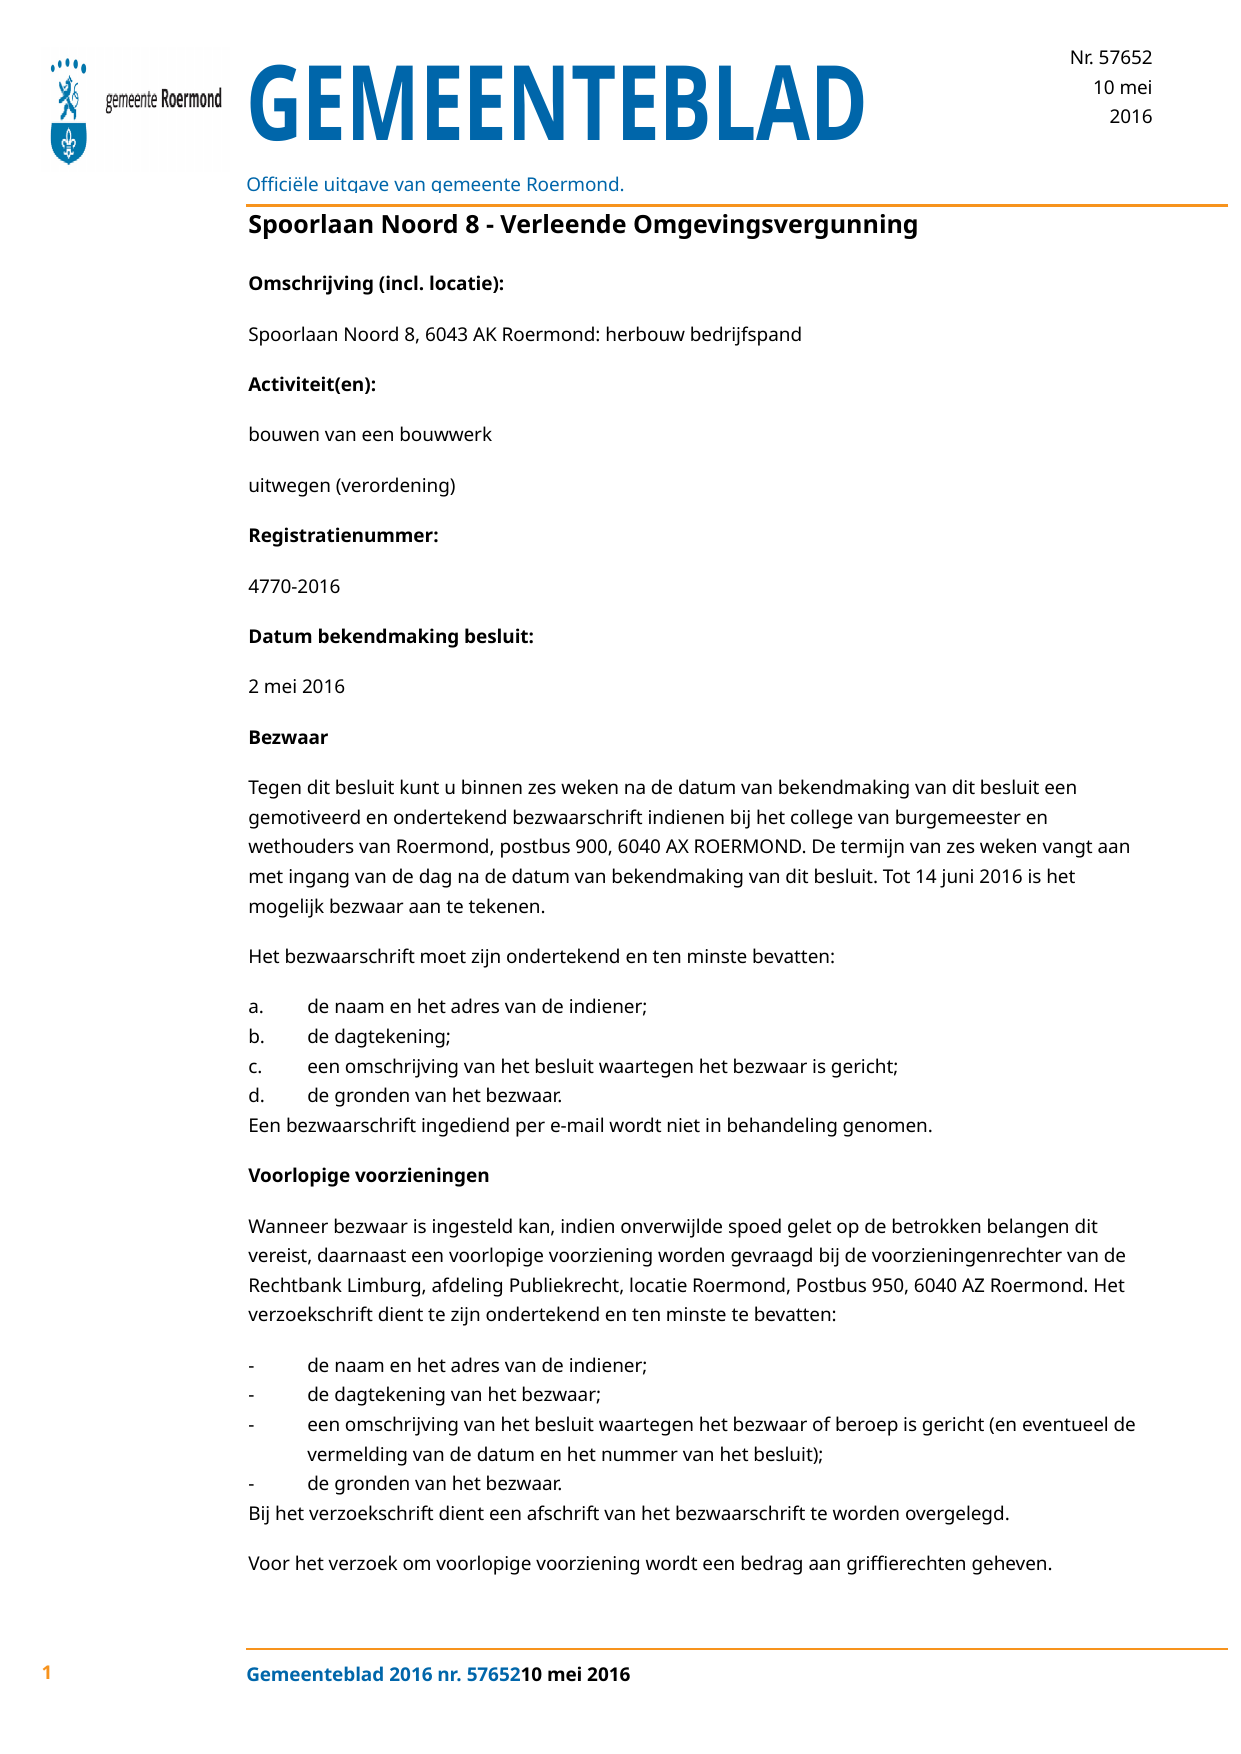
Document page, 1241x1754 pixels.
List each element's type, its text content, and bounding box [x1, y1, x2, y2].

text Omschrijving (incl. locatie): [248, 270, 1152, 296]
list een omschrijving van het besluit waartegen het bezwaar is gericht; [248, 1053, 1152, 1078]
text Spoorlaan Noord 8, 6043 AK Roermond: herbouw bedrijfspand [248, 321, 1152, 346]
list de gronden van het bezwaar. [248, 1082, 1152, 1108]
list de dagtekening; [248, 1023, 1152, 1049]
text Spoorlaan Noord 8 - Verleende Omgevingsvergunning [248, 207, 1152, 241]
text Tegen dit besluit kunt u binnen zes weken na de datum van bekendmaking van dit besluit een gemotiveerd en ondertekend bezwaarschrift indienen bij het college van burgemeester en wethouders van Roermond, postbus 900, 6040 AX ROERMOND. De termijn van zes weken vangt aan met ingang van de dag na de datum van bekendmaking van dit besluit. Tot 14 juni 2016 is het mogelijk bezwaar aan te tekenen. [248, 774, 1152, 918]
text Voorlopige voorzieningen [248, 1162, 1152, 1188]
list de naam en het adres van de indiener; [248, 994, 1152, 1019]
list de gronden van het bezwaar. [248, 1470, 1152, 1496]
text Wanneer bezwaar is ingesteld kan, indien onverwijlde spoed gelet op de betrokken belangen dit vereist, daarnaast een voorlopige voorziening worden gevraagd bij de voorzieningenrechter van de Rechtbank Limburg, afdeling Publiekrecht, locatie Roermond, Postbus 950, 6040 AZ Roermond. Het verzoekschrift dient te zijn ondertekend en ten minste te bevatten: [248, 1213, 1152, 1327]
list de naam en het adres van de indiener; [248, 1352, 1152, 1378]
text Het bezwaarschrift moet zijn ondertekend en ten minste bevatten: [248, 943, 1152, 969]
list een omschrijving van het besluit waartegen het bezwaar of beroep is gericht (en eventueel de vermelding van de datum en het nummer van het besluit); [248, 1411, 1152, 1466]
list de dagtekening van het bezwaar; [248, 1382, 1152, 1407]
text Registratienummer: [248, 522, 1152, 548]
text 2 mei 2016 [248, 674, 1152, 699]
text 4770-2016 [248, 573, 1152, 598]
text Een bezwaarschrift ingediend per e-mail wordt niet in behandeling genomen. [248, 1112, 1152, 1138]
text bouwen van een bouwwerk [248, 422, 1152, 447]
text Voor het verzoek om voorlopige voorziening wordt een bedrag aan griffierechten geheven. [248, 1550, 1152, 1576]
text Bezwaar [248, 724, 1152, 750]
text uitwegen (verordening) [248, 472, 1152, 498]
text Activiteit(en): [248, 371, 1152, 397]
picture [41, 47, 231, 172]
text Bij het verzoekschrift dient een afschrift van het bezwaarschrift te worden overgelegd. [248, 1500, 1152, 1526]
text Datum bekendmaking besluit: [248, 623, 1152, 649]
